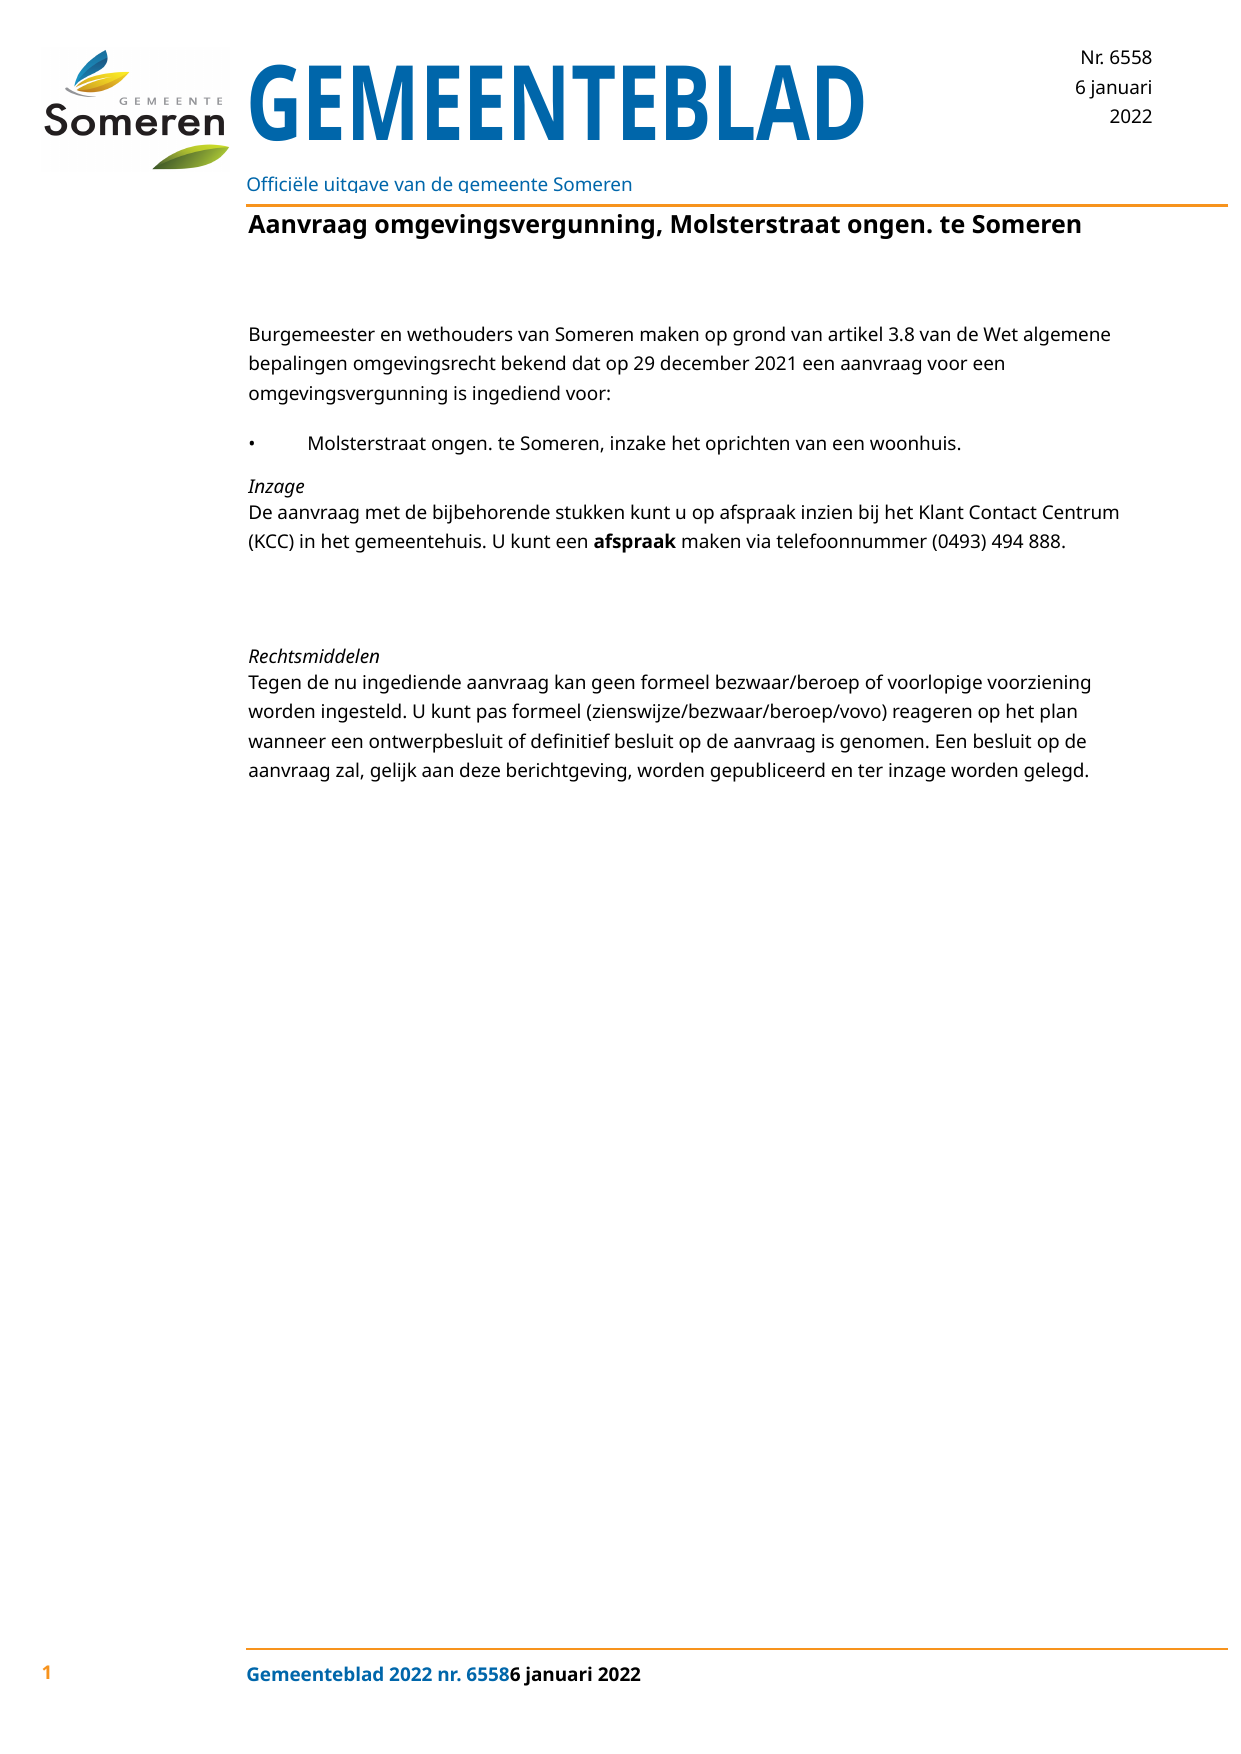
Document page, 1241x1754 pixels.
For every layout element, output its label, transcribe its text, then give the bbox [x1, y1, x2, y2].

text Burgemeester en wethouders van Someren maken op grond van artikel 3.8 van de Wet algemene bepalingen omgevingsrecht bekend dat op 29 december 2021 een aanvraag voor een omgevingsvergunning is ingediend voor: [248, 321, 1152, 406]
text De aanvraag met de bijbehorende stukken kunt u op afspraak inzien bij het Klant Contact Centrum (KCC) in het gemeentehuis. U kunt een afspraak maken via telefoonnummer (0493) 494 888. [248, 499, 1152, 554]
text Tegen de nu ingediende aanvraag kan geen formeel bezwaar/beroep of voorlopige voorziening worden ingesteld. U kunt pas formeel (zienswijze/bezwaar/beroep/vovo) reageren op het plan wanneer een ontwerpbesluit of definitief besluit op de aanvraag is genomen. Een besluit op de aanvraag zal, gelijk aan deze berichtgeving, worden gepubliceerd en ter inzage worden gelegd. [248, 669, 1152, 783]
text Aanvraag omgevingsvergunning, Molsterstraat ongen. te Someren [248, 207, 1152, 241]
list Molsterstraat ongen. te Someren, inzake het oprichten van een woonhuis. [248, 430, 1152, 456]
text Rechtsmiddelen [248, 643, 1152, 669]
text Inzage [248, 473, 1152, 499]
picture [41, 47, 231, 172]
